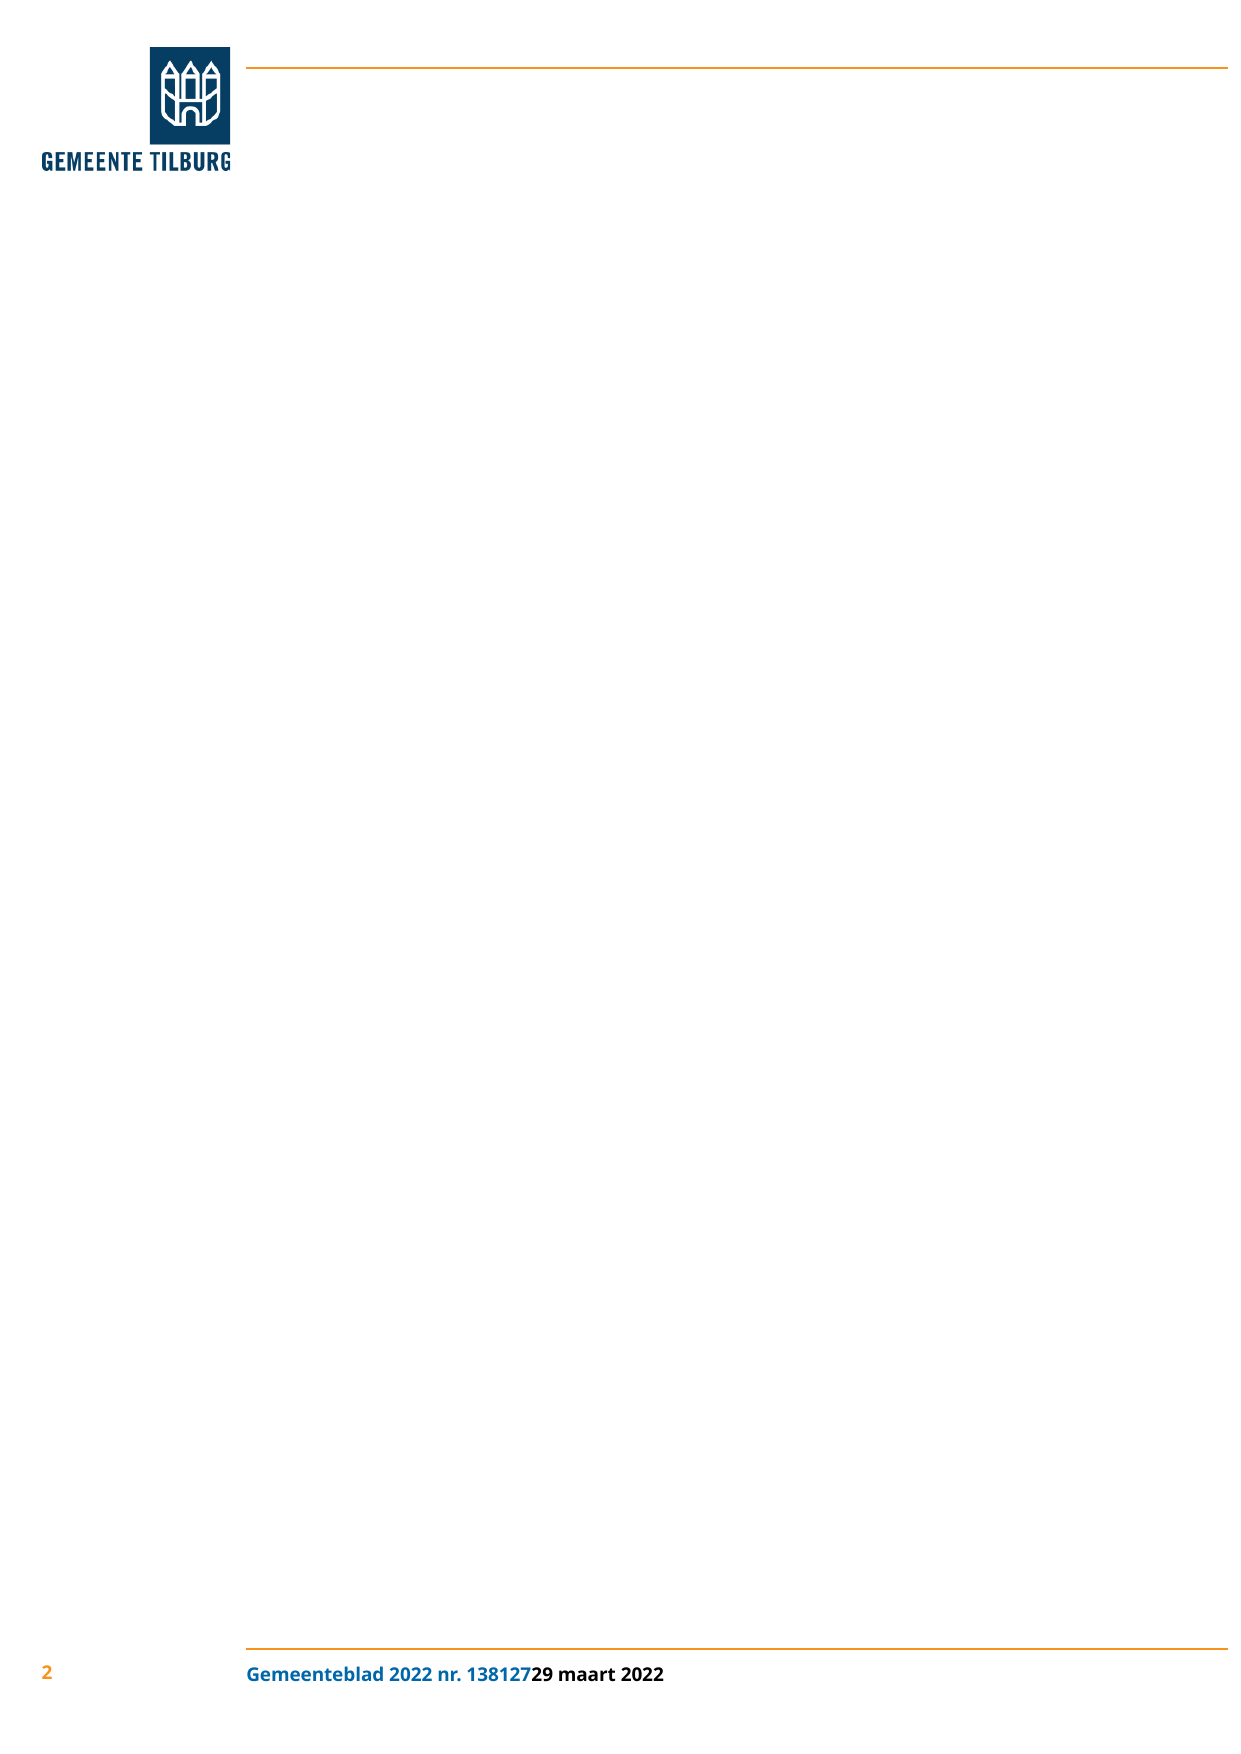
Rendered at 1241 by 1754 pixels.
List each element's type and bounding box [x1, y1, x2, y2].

picture [41, 47, 231, 172]
